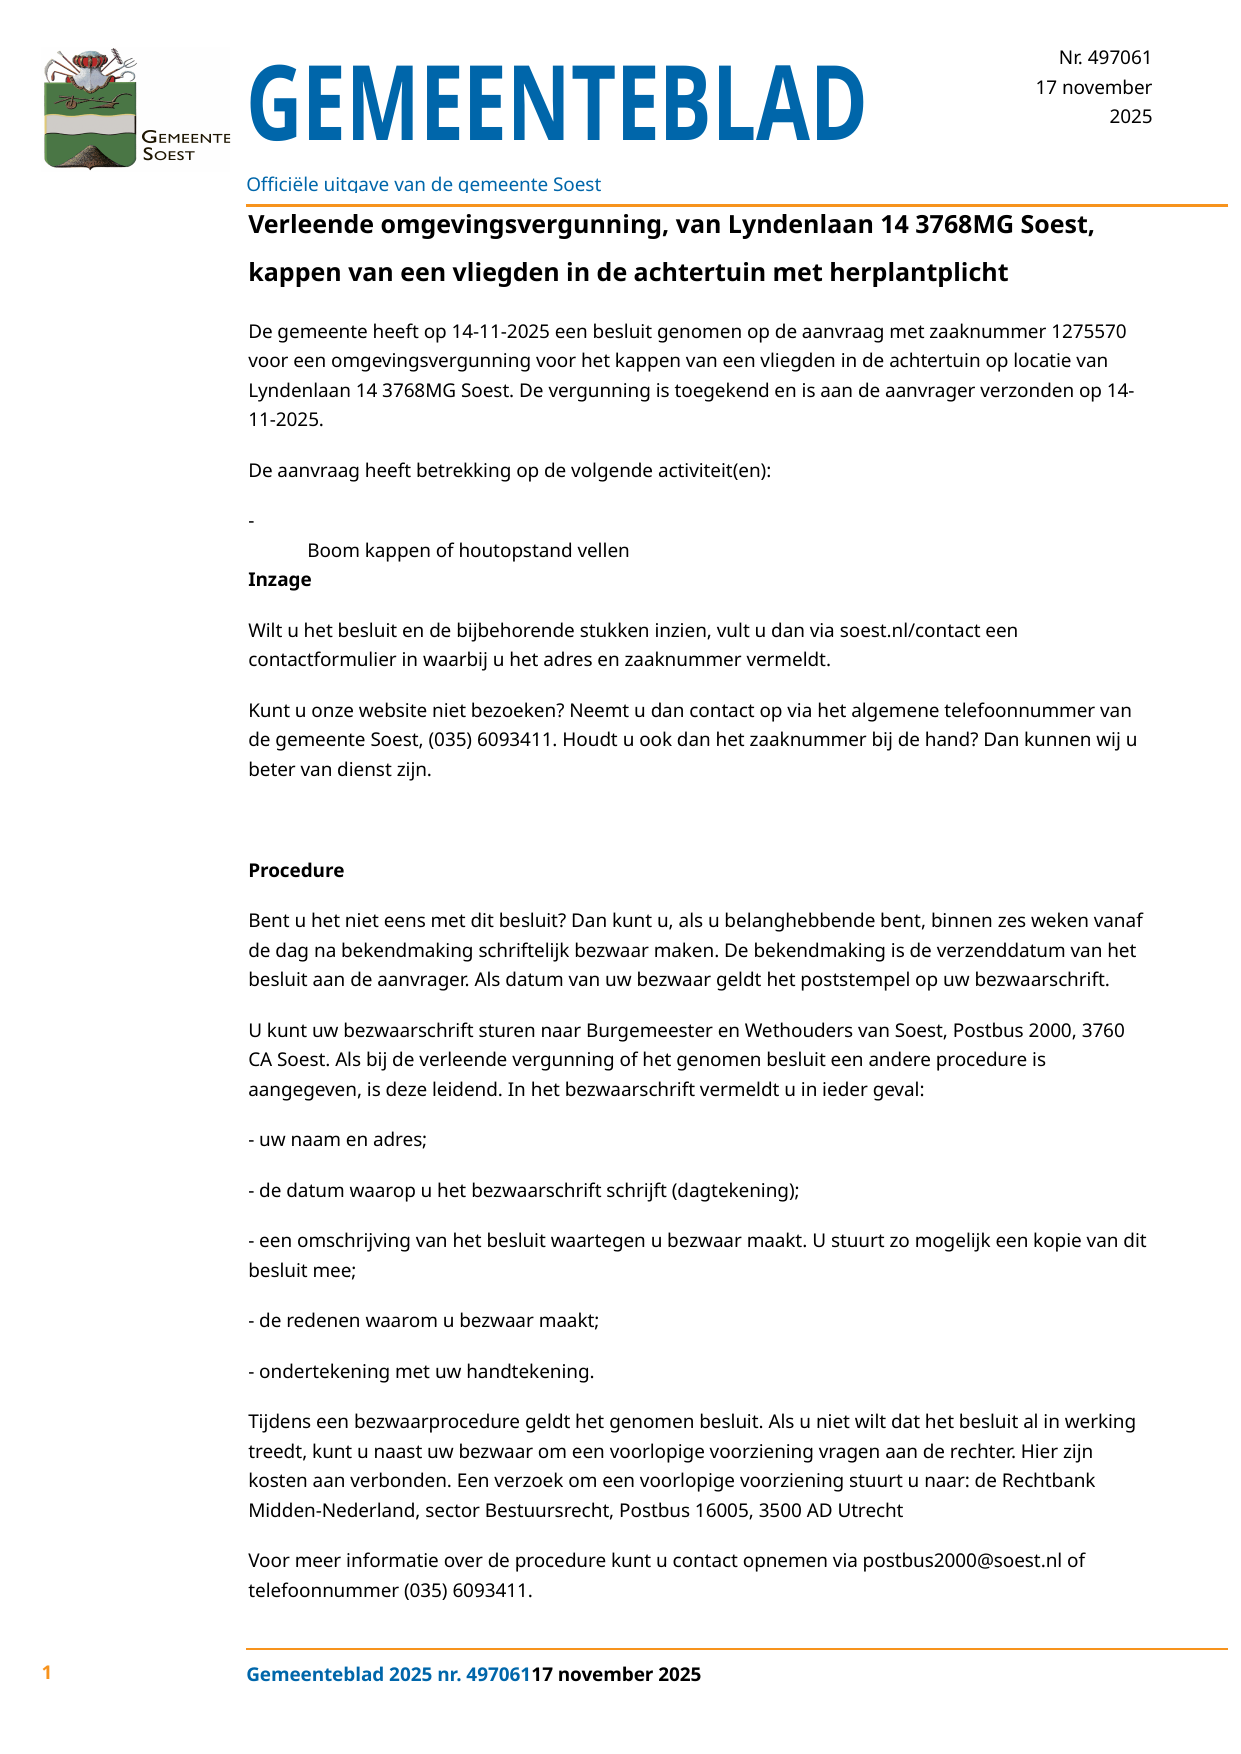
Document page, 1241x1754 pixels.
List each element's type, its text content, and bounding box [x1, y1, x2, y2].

text U kunt uw bezwaarschrift sturen naar Burgemeester en Wethouders van Soest, Postbus 2000, 3760 CA Soest. Als bij de verleende vergunning of het genomen besluit een andere procedure is aangegeven, is deze leidend. In het bezwaarschrift vermeldt u in ieder geval: [248, 1017, 1152, 1102]
text Bent u het niet eens met dit besluit? Dan kunt u, als u belanghebbende bent, binnen zes weken vanaf de dag na bekendmaking schriftelijk bezwaar maken. De bekendmaking is de verzenddatum van het besluit aan de aanvrager. Als datum van uw bezwaar geldt het poststempel op uw bezwaarschrift. [248, 907, 1152, 992]
text Verleende omgevingsvergunning, van Lyndenlaan 14 3768MG Soest, kappen van een vliegden in de achtertuin met herplantplicht [248, 207, 1152, 288]
text - ondertekening met uw handtekening. [248, 1358, 1152, 1384]
list Boom kappen of houtopstand vellen [248, 537, 1152, 563]
text Tijdens een bezwaarprocedure geldt het genomen besluit. Als u niet wilt dat het besluit al in werking treedt, kunt u naast uw bezwaar om een voorlopige voorziening vragen aan de rechter. Hier zijn kosten aan verbonden. Een verzoek om een voorlopige voorziening stuurt u naar: de Rechtbank Midden-Nederland, sector Bestuursrecht, Postbus 16005, 3500 AD Utrecht [248, 1408, 1152, 1523]
text Voor meer informatie over de procedure kunt u contact opnemen via postbus2000@soest.nl of telefoonnummer (035) 6093411. [248, 1547, 1152, 1603]
picture [41, 47, 231, 172]
text Kunt u onze website niet bezoeken? Neemt u dan contact op via het algemene telefoonnummer van de gemeente Soest, (035) 6093411. Houdt u ook dan het zaaknummer bij de hand? Dan kunnen wij u beter van dienst zijn. [248, 697, 1152, 782]
text De aanvraag heeft betrekking op de volgende activiteit(en): [248, 457, 1152, 483]
text De gemeente heeft op 14-11-2025 een besluit genomen op de aanvraag met zaaknummer 1275570 voor een omgevingsvergunning voor het kappen van een vliegden in de achtertuin op locatie van Lyndenlaan 14 3768MG Soest. De vergunning is toegekend en is aan de aanvrager verzonden op 14-11-2025. [248, 318, 1152, 432]
text - de datum waarop u het bezwaarschrift schrijft (dagtekening); [248, 1177, 1152, 1203]
text - uw naam en adres; [248, 1127, 1152, 1152]
text Wilt u het besluit en de bijbehorende stukken inzien, vult u dan via soest.nl/contact een contactformulier in waarbij u het adres en zaaknummer vermeldt. [248, 617, 1152, 672]
text Inzage [248, 567, 1152, 592]
text Procedure [248, 857, 1152, 883]
text - de redenen waarom u bezwaar maakt; [248, 1307, 1152, 1333]
text - een omschrijving van het besluit waartegen u bezwaar maakt. U stuurt zo mogelijk een kopie van dit besluit mee; [248, 1227, 1152, 1283]
